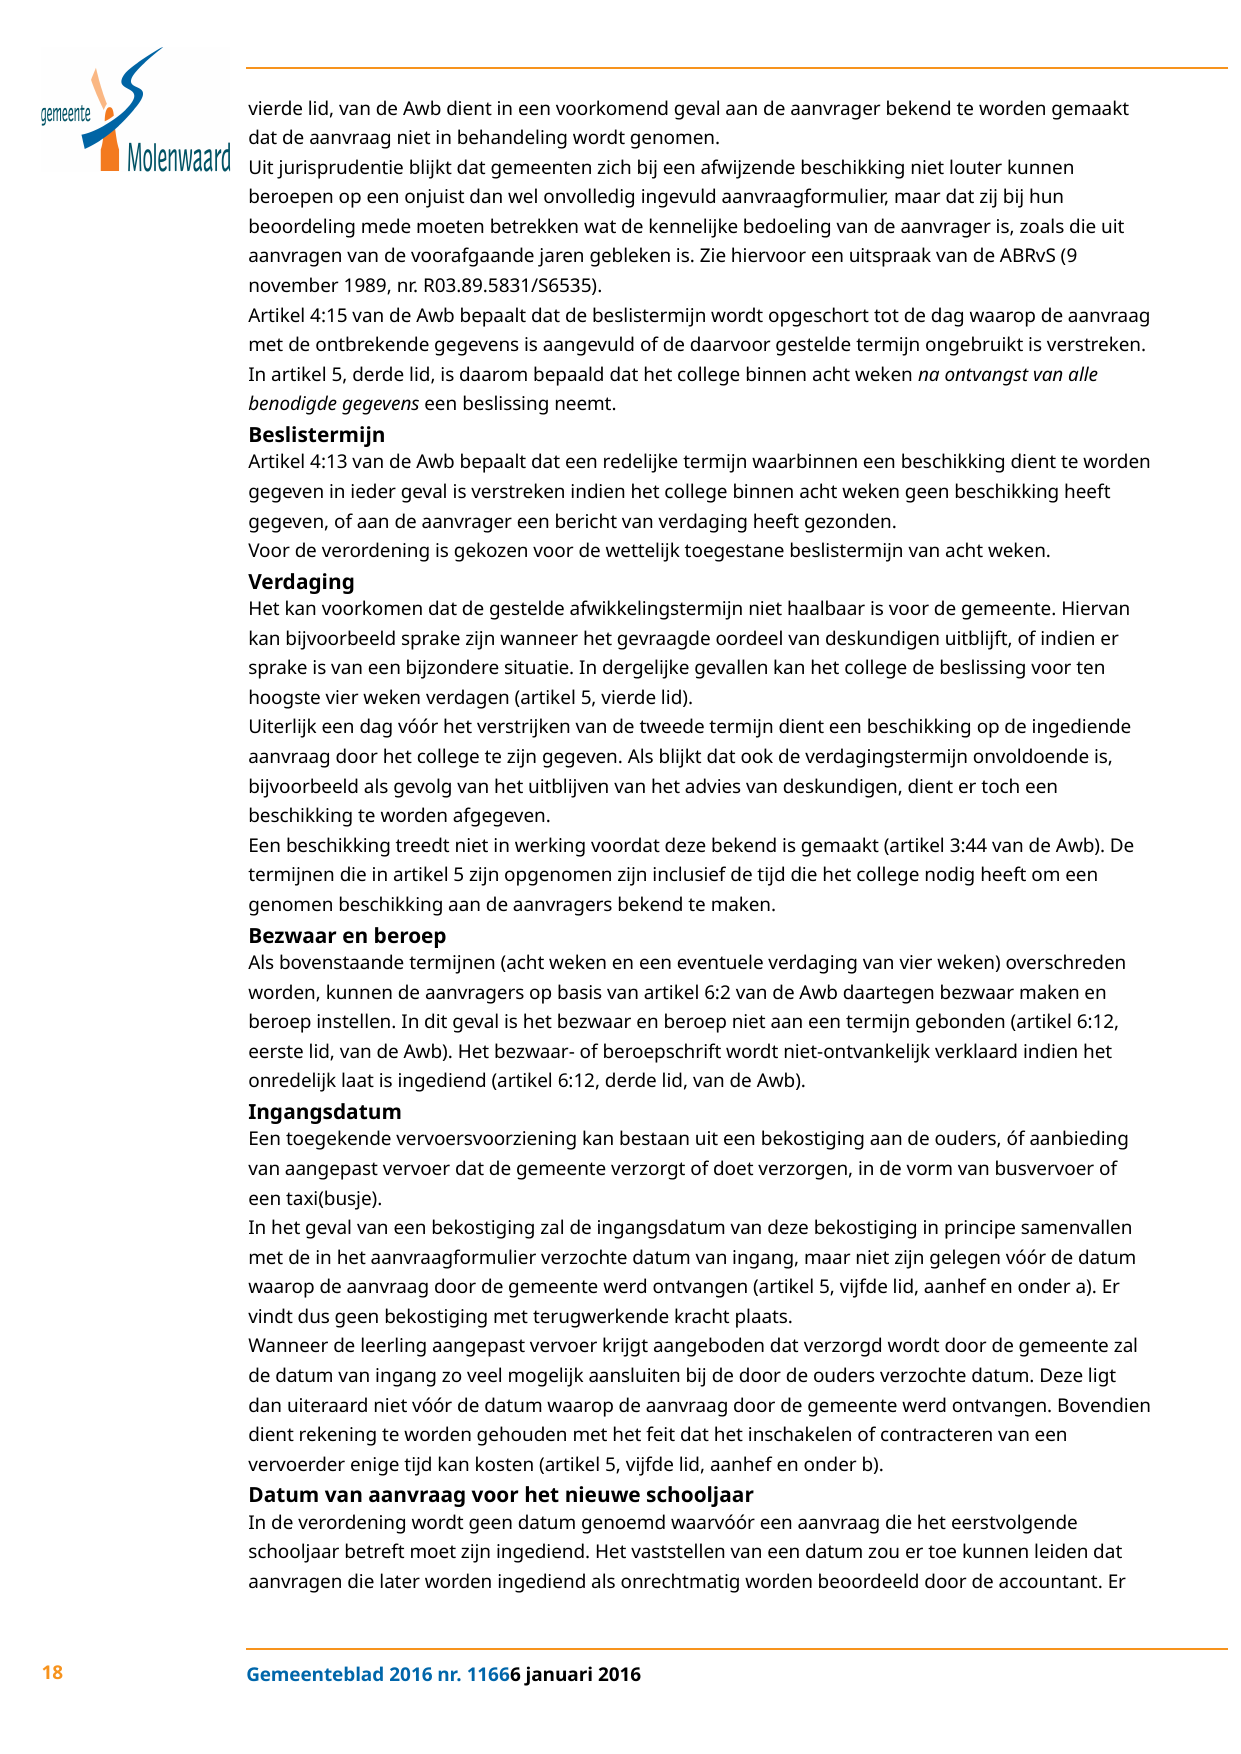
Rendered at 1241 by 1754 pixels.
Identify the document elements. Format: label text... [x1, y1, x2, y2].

text vierde lid, van de Awb dient in een voorkomend geval aan de aanvrager bekend te worden gemaakt dat de aanvraag niet in behandeling wordt genomen. [248, 95, 1152, 150]
text In het geval van een bekostiging zal de ingangsdatum van deze bekostiging in principe samenvallen met de in het aanvraagformulier verzochte datum van ingang, maar niet zijn gelegen vóór de datum waarop de aanvraag door de gemeente werd ontvangen (artikel 5, vijfde lid, aanhef en onder a). Er vindt dus geen bekostiging met terugwerkende kracht plaats. [248, 1214, 1152, 1329]
text Beslistermijn [248, 420, 1152, 449]
text Uit jurisprudentie blijkt dat gemeenten zich bij een afwijzende beschikking niet louter kunnen beroepen op een onjuist dan wel onvolledig ingevuld aanvraagformulier, maar dat zij bij hun beoordeling mede moeten betrekken wat de kennelijke bedoeling van de aanvrager is, zoals die uit aanvragen van de voorafgaande jaren gebleken is. Zie hiervoor een uitspraak van de ABRvS (9 november 1989, nr. R03.89.5831/S6535). [248, 154, 1152, 298]
text Bezwaar en beroep [248, 921, 1152, 949]
text Het kan voorkomen dat de gestelde afwikkelingstermijn niet haalbaar is voor de gemeente. Hiervan kan bijvoorbeeld sprake zijn wanneer het gevraagde oordeel van deskundigen uitblijft, of indien er sprake is van een bijzondere situatie. In dergelijke gevallen kan het college de beslissing voor ten hoogste vier weken verdagen (artikel 5, vierde lid). [248, 595, 1152, 710]
text Verdaging [248, 567, 1152, 595]
text Artikel 4:15 van de Awb bepaalt dat de beslistermijn wordt opgeschort tot de dag waarop de aanvraag met de ontbrekende gegevens is aangevuld of de daarvoor gestelde termijn ongebruikt is verstreken. In artikel 5, derde lid, is daarom bepaald dat het college binnen acht weken na ontvangst van alle benodigde gegevens een beslissing neemt. [248, 302, 1152, 416]
text Wanneer de leerling aangepast vervoer krijgt aangeboden dat verzorgd wordt door de gemeente zal de datum van ingang zo veel mogelijk aansluiten bij de door de ouders verzochte datum. Deze ligt dan uiteraard niet vóór de datum waarop de aanvraag door de gemeente werd ontvangen. Bovendien dient rekening te worden gehouden met het feit dat het inschakelen of contracteren van een vervoerder enige tijd kan kosten (artikel 5, vijfde lid, aanhef en onder b). [248, 1333, 1152, 1477]
text Uiterlijk een dag vóór het verstrijken van de tweede termijn dient een beschikking op de ingediende aanvraag door het college te zijn gegeven. Als blijkt dat ook de verdagingstermijn onvoldoende is, bijvoorbeeld als gevolg van het uitblijven van het advies van deskundigen, dient er toch een beschikking te worden afgegeven. [248, 714, 1152, 828]
text Voor de verordening is gekozen voor de wettelijk toegestane beslistermijn van acht weken. [248, 537, 1152, 563]
text Ingangsdatum [248, 1097, 1152, 1126]
text Een beschikking treedt niet in werking voordat deze bekend is gemaakt (artikel 3:44 van de Awb). De termijnen die in artikel 5 zijn opgenomen zijn inclusief de tijd die het college nodig heeft om een genomen beschikking aan de aanvragers bekend te maken. [248, 832, 1152, 917]
text Als bovenstaande termijnen (acht weken en een eventuele verdaging van vier weken) overschreden worden, kunnen de aanvragers op basis van artikel 6:2 van de Awb daartegen bezwaar maken en beroep instellen. In dit geval is het bezwaar en beroep niet aan een termijn gebonden (artikel 6:12, eerste lid, van de Awb). Het bezwaar- of beroepschrift wordt niet-ontvankelijk verklaard indien het onredelijk laat is ingediend (artikel 6:12, derde lid, van de Awb). [248, 949, 1152, 1093]
picture [41, 47, 231, 172]
text Een toegekende vervoersvoorziening kan bestaan uit een bekostiging aan de ouders, óf aanbieding van aangepast vervoer dat de gemeente verzorgt of doet verzorgen, in de vorm van busvervoer of een taxi(busje). [248, 1126, 1152, 1211]
text In de verordening wordt geen datum genoemd waarvóór een aanvraag die het eerstvolgende schooljaar betreft moet zijn ingediend. Het vaststellen van een datum zou er toe kunnen leiden dat aanvragen die later worden ingediend als onrechtmatig worden beoordeeld door de accountant. Er [248, 1509, 1152, 1594]
text Artikel 4:13 van de Awb bepaalt dat een redelijke termijn waarbinnen een beschikking dient te worden gegeven in ieder geval is verstreken indien het college binnen acht weken geen beschikking heeft gegeven, of aan de aanvrager een bericht van verdaging heeft gezonden. [248, 449, 1152, 533]
text Datum van aanvraag voor het nieuwe schooljaar [248, 1481, 1152, 1509]
